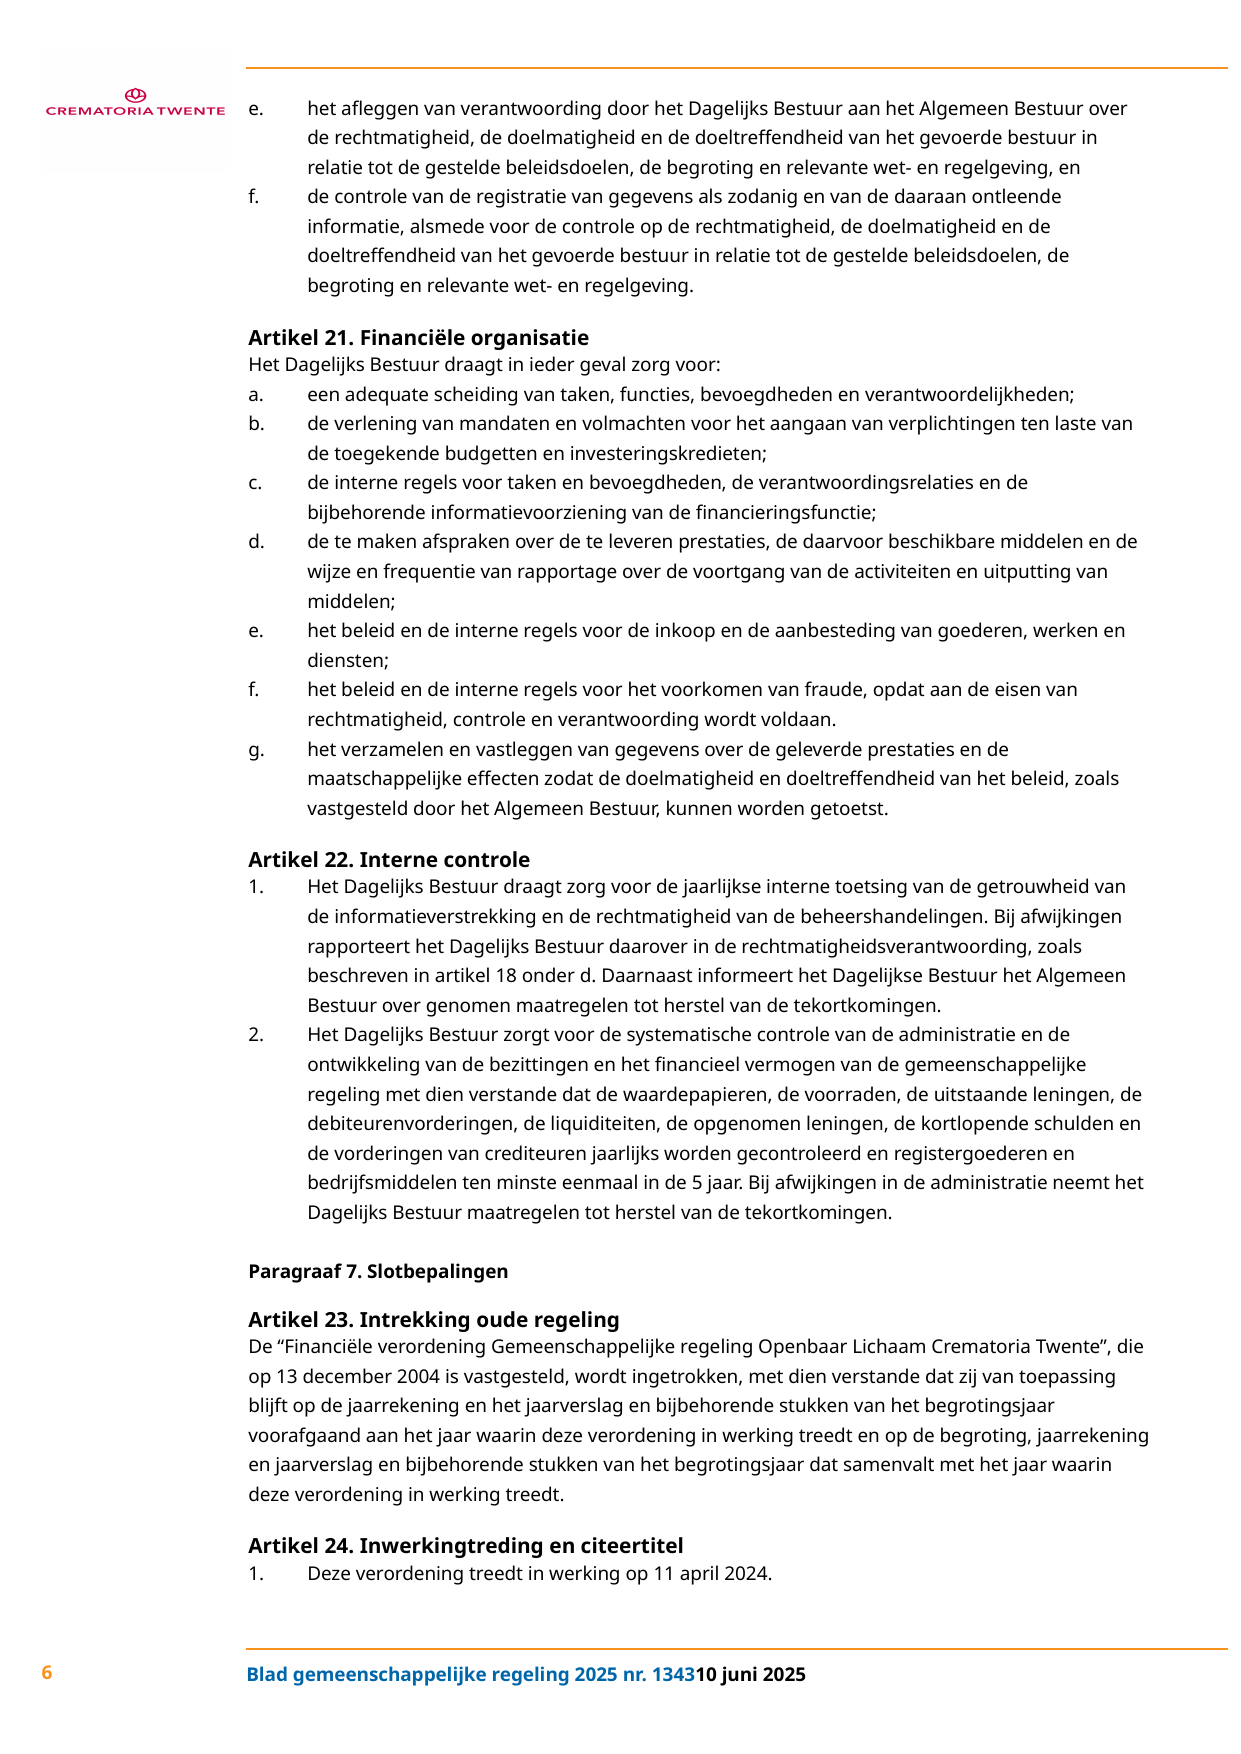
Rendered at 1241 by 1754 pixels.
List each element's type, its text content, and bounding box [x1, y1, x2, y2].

list de interne regels voor taken en bevoegdheden, de verantwoordingsrelaties en de bijbehorende informatievoorziening van de financieringsfunctie; [248, 469, 1152, 525]
picture [41, 47, 231, 172]
list Het Dagelijks Bestuur zorgt voor de systematische controle van de administratie en de ontwikkeling van de bezittingen en het financieel vermogen van de gemeenschappelijke regeling met dien verstande dat de waardepapieren, de voorraden, de uitstaande leningen, de debiteurenvorderingen, de liquiditeiten, de opgenomen leningen, de kortlopende schulden en de vorderingen van crediteuren jaarlijks worden gecontroleerd en registergoederen en bedrijfsmiddelen ten minste eenmaal in de 5 jaar. Bij afwijkingen in de administratie neemt het Dagelijks Bestuur maatregelen tot herstel van de tekortkomingen. [248, 1022, 1152, 1225]
text Het Dagelijks Bestuur draagt in ieder geval zorg voor: [248, 351, 1152, 377]
list het afleggen van verantwoording door het Dagelijks Bestuur aan het Algemeen Bestuur over de rechtmatigheid, de doelmatigheid en de doeltreffendheid van het gevoerde bestuur in relatie tot de gestelde beleidsdoelen, de begroting en relevante wet- en regelgeving, en [248, 95, 1152, 180]
list Deze verordening treedt in werking op 11 april 2024. [248, 1560, 1152, 1586]
text Artikel 22. Interne controle [248, 845, 1152, 874]
list de controle van de registratie van gegevens als zodanig en van de daaraan ontleende informatie, alsmede voor de controle op de rechtmatigheid, de doelmatigheid en de doeltreffendheid van het gevoerde bestuur in relatie tot de gestelde beleidsdoelen, de begroting en relevante wet- en regelgeving. [248, 183, 1152, 298]
list Het Dagelijks Bestuur draagt zorg voor de jaarlijkse interne toetsing van de getrouwheid van de informatieverstrekking en de rechtmatigheid van de beheershandelingen. Bij afwijkingen rapporteert het Dagelijks Bestuur daarover in de rechtmatigheidsverantwoording, zoals beschreven in artikel 18 onder d. Daarnaast informeert het Dagelijkse Bestuur het Algemeen Bestuur over genomen maatregelen tot herstel van de tekortkomingen. [248, 874, 1152, 1018]
list de te maken afspraken over de te leveren prestaties, de daarvoor beschikbare middelen en de wijze en frequentie van rapportage over de voortgang van de activiteiten en uitputting van middelen; [248, 529, 1152, 613]
list de verlening van mandaten en volmachten voor het aangaan van verplichtingen ten laste van de toegekende budgetten en investeringskredieten; [248, 410, 1152, 466]
list het beleid en de interne regels voor het voorkomen van fraude, opdat aan de eisen van rechtmatigheid, controle en verantwoording wordt voldaan. [248, 677, 1152, 732]
text Artikel 24. Inwerkingtreding en citeertitel [248, 1532, 1152, 1560]
text De “Financiële verordening Gemeenschappelijke regeling Openbaar Lichaam Crematoria Twente”, die op 13 december 2004 is vastgesteld, wordt ingetrokken, met dien verstande dat zij van toepassing blijft op de jaarrekening en het jaarverslag en bijbehorende stukken van het begrotingsjaar voorafgaand aan het jaar waarin deze verordening in werking treedt en op de begroting, jaarrekening en jaarverslag en bijbehorende stukken van het begrotingsjaar dat samenvalt met het jaar waarin deze verordening in werking treedt. [248, 1333, 1152, 1507]
list een adequate scheiding van taken, functies, bevoegdheden en verantwoordelijkheden; [248, 381, 1152, 406]
text Artikel 21. Financiële organisatie [248, 323, 1152, 351]
text Artikel 23. Intrekking oude regeling [248, 1305, 1152, 1333]
text Paragraaf 7. Slotbepalingen [248, 1258, 1152, 1284]
list het beleid en de interne regels voor de inkoop en de aanbesteding van goederen, werken en diensten; [248, 617, 1152, 673]
list het verzamelen en vastleggen van gegevens over de geleverde prestaties en de maatschappelijke effecten zodat de doelmatigheid en doeltreffendheid van het beleid, zoals vastgesteld door het Algemeen Bestuur, kunnen worden getoetst. [248, 736, 1152, 821]
